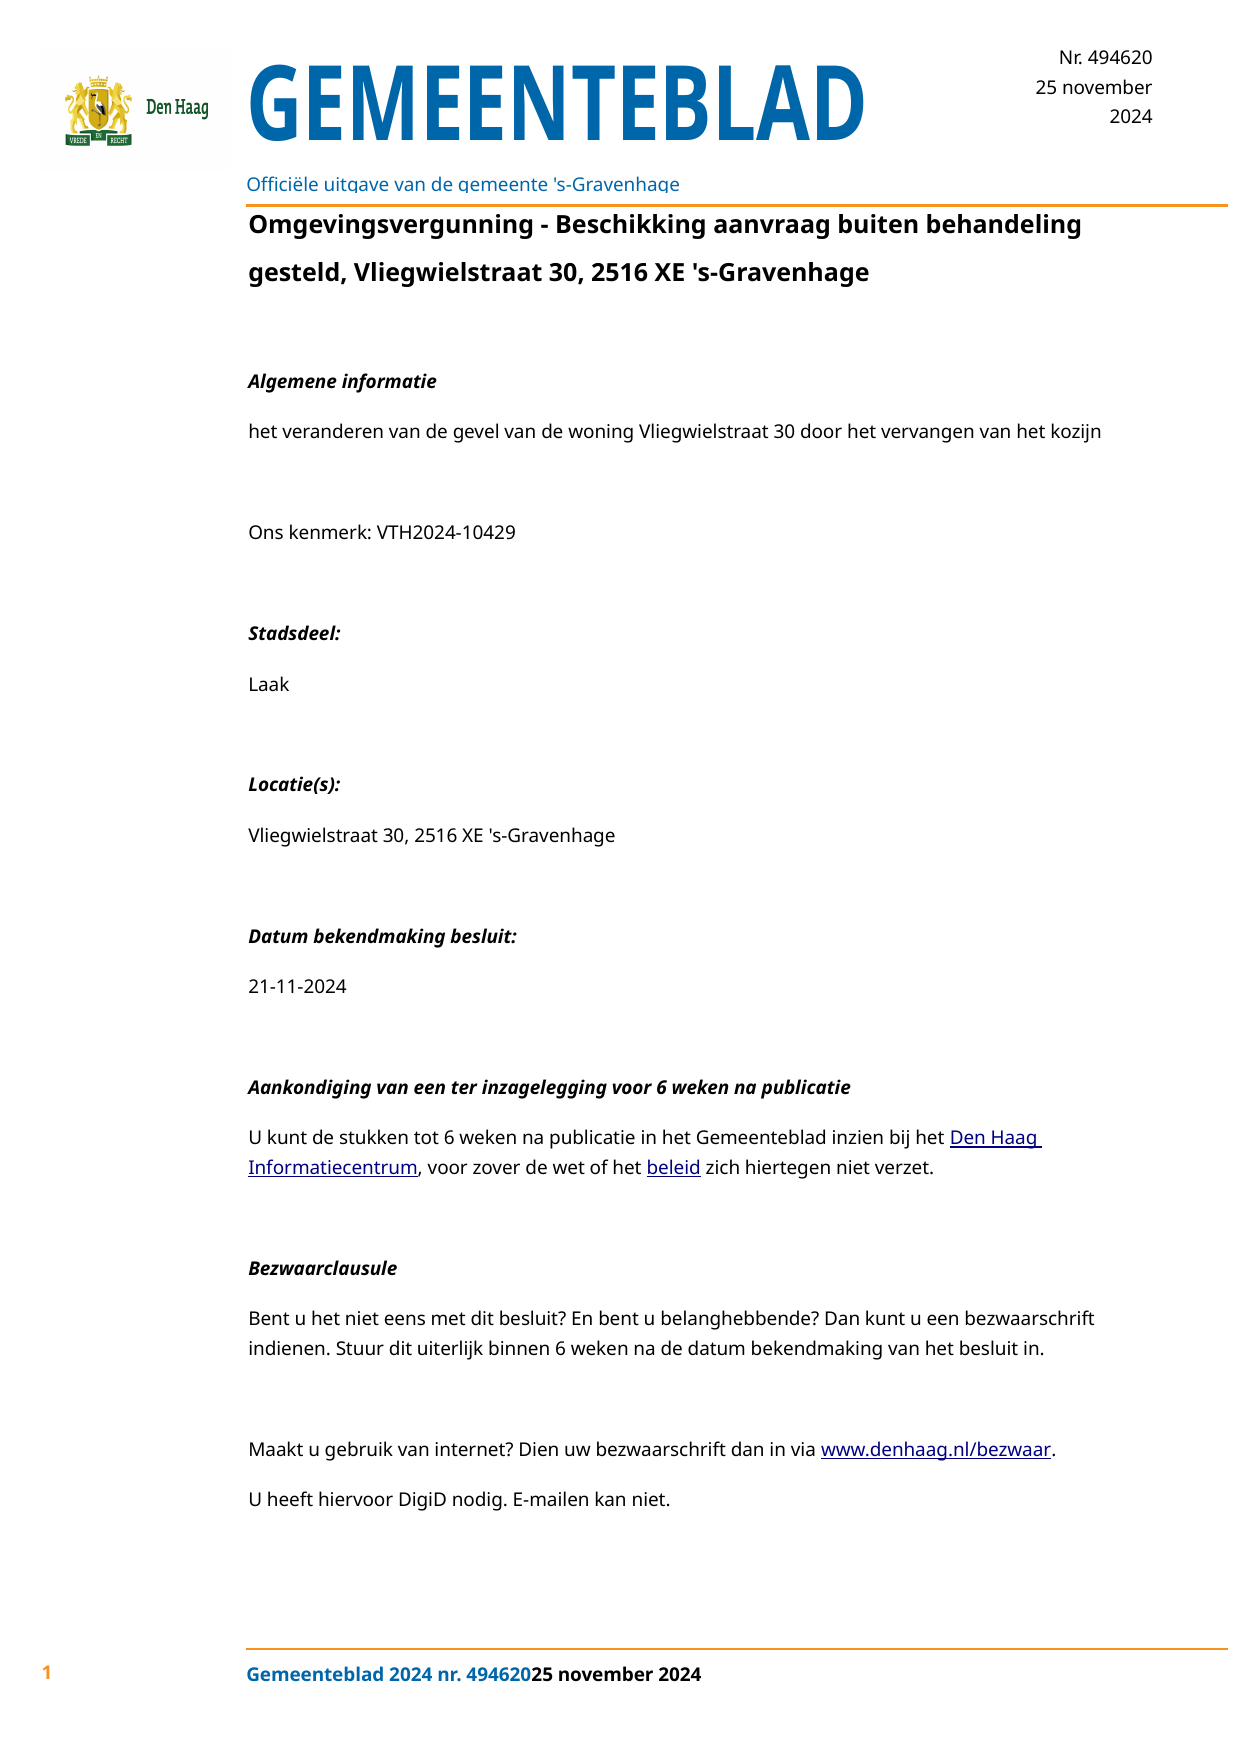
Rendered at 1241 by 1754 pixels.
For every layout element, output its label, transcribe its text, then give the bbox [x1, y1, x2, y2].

text Bezwaarclausule [248, 1255, 1152, 1281]
text Omgevingsvergunning - Beschikking aanvraag buiten behandeling gesteld, Vliegwielstraat 30, 2516 XE 's-Gravenhage [248, 207, 1152, 288]
text U kunt de stukken tot 6 weken na publicatie in het Gemeenteblad inzien bij het Den Haag Informatiecentrum, voor zover de wet of het beleid zich hiertegen niet verzet. [248, 1124, 1152, 1180]
text Laak [248, 671, 1152, 697]
picture [41, 47, 231, 172]
text Vliegwielstraat 30, 2516 XE 's-Gravenhage [248, 822, 1152, 848]
text Datum bekendmaking besluit: [248, 923, 1152, 949]
text Bent u het niet eens met dit besluit? En bent u belanghebbende? Dan kunt u een bezwaarschrift indienen. Stuur dit uiterlijk binnen 6 weken na de datum bekendmaking van het besluit in. [248, 1305, 1152, 1361]
text Ons kenmerk: VTH2024-10429 [248, 519, 1152, 545]
text Algemene informatie [248, 368, 1152, 394]
text U heeft hiervoor DigiD nodig. E-mailen kan niet. [248, 1486, 1152, 1512]
text Maakt u gebruik van internet? Dien uw bezwaarschrift dan in via www.denhaag.nl/bezwaar. [248, 1436, 1152, 1462]
text 21-11-2024 [248, 973, 1152, 999]
text Aankondiging van een ter inzagelegging voor 6 weken na publicatie [248, 1074, 1152, 1100]
text Locatie(s): [248, 772, 1152, 797]
text Stadsdeel: [248, 620, 1152, 646]
text het veranderen van de gevel van de woning Vliegwielstraat 30 door het vervangen van het kozijn [248, 419, 1152, 444]
